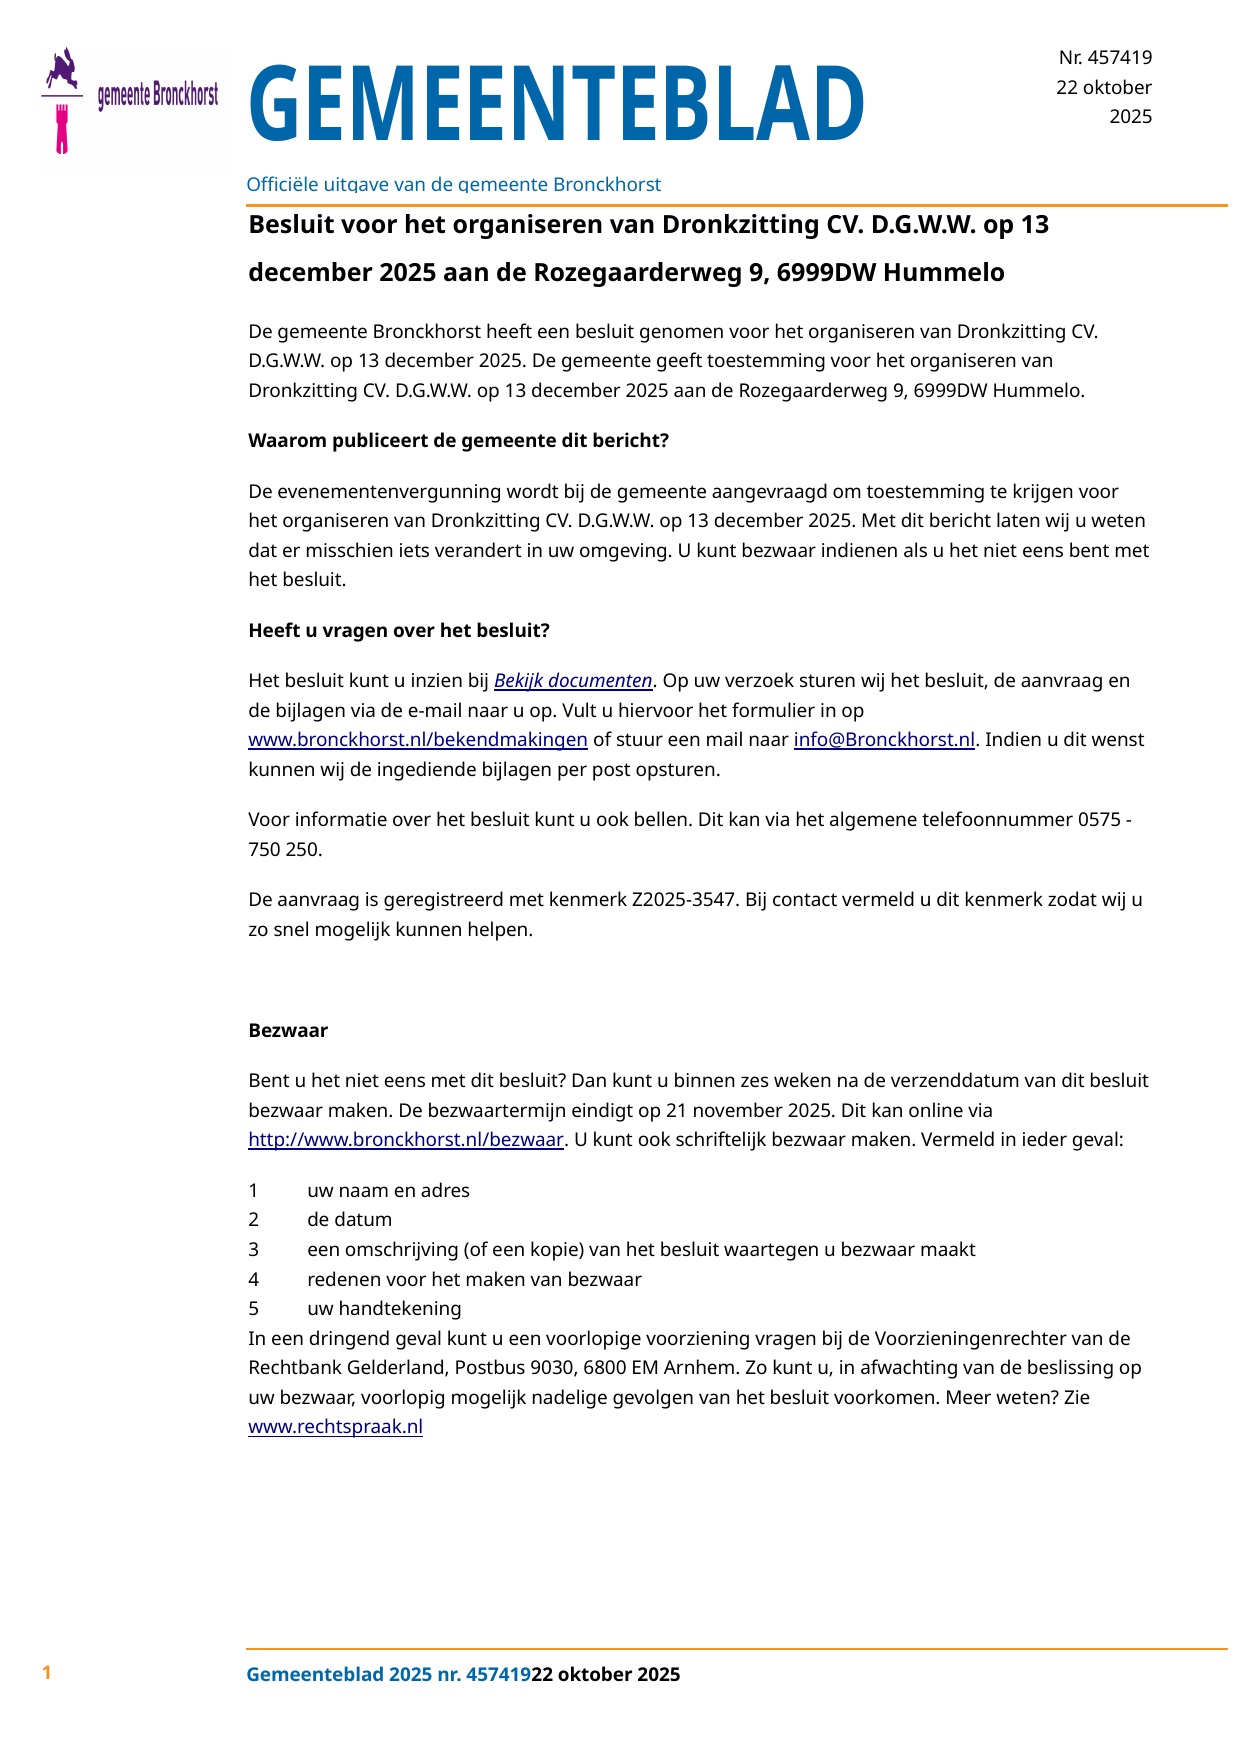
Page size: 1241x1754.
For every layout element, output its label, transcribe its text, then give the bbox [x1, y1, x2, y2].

text De evenementenvergunning wordt bij de gemeente aangevraagd om toestemming te krijgen voor het organiseren van Dronkzitting CV. D.G.W.W. op 13 december 2025. Met dit bericht laten wij u weten dat er misschien iets verandert in uw omgeving. U kunt bezwaar indienen als u het niet eens bent met het besluit. [248, 478, 1152, 592]
text De aanvraag is geregistreerd met kenmerk Z2025-3547. Bij contact vermeld u dit kenmerk zodat wij u zo snel mogelijk kunnen helpen. [248, 887, 1152, 942]
list uw handtekening [248, 1295, 1152, 1321]
text Besluit voor het organiseren van Dronkzitting CV. D.G.W.W. op 13 december 2025 aan de Rozegaarderweg 9, 6999DW Hummelo [248, 207, 1152, 288]
text Waarom publiceert de gemeente dit bericht? [248, 427, 1152, 453]
list uw naam en adres [248, 1177, 1152, 1203]
text Voor informatie over het besluit kunt u ook bellen. Dit kan via het algemene telefoonnummer 0575 - 750 250. [248, 807, 1152, 862]
text Bent u het niet eens met dit besluit? Dan kunt u binnen zes weken na de verzenddatum van dit besluit bezwaar maken. De bezwaartermijn eindigt op 21 november 2025. Dit kan online via http://www.bronckhorst.nl/bezwaar. U kunt ook schriftelijk bezwaar maken. Vermeld in ieder geval: [248, 1067, 1152, 1152]
picture [41, 47, 231, 172]
list redenen voor het maken van bezwaar [248, 1266, 1152, 1292]
text De gemeente Bronckhorst heeft een besluit genomen voor het organiseren van Dronkzitting CV. D.G.W.W. op 13 december 2025. De gemeente geeft toestemming voor het organiseren van Dronkzitting CV. D.G.W.W. op 13 december 2025 aan de Rozegaarderweg 9, 6999DW Hummelo. [248, 318, 1152, 403]
list een omschrijving (of een kopie) van het besluit waartegen u bezwaar maakt [248, 1236, 1152, 1262]
text Het besluit kunt u inzien bij Bekijk documenten. Op uw verzoek sturen wij het besluit, de aanvraag en de bijlagen via de e-mail naar u op. Vult u hiervoor het formulier in op www.bronckhorst.nl/bekendmakingen of stuur een mail naar info@Bronckhorst.nl. Indien u dit wenst kunnen wij de ingediende bijlagen per post opsturen. [248, 667, 1152, 782]
list de datum [248, 1207, 1152, 1232]
text In een dringend geval kunt u een voorlopige voorziening vragen bij de Voorzieningenrechter van de Rechtbank Gelderland, Postbus 9030, 6800 EM Arnhem. Zo kunt u, in afwachting van de beslissing op uw bezwaar, voorlopig mogelijk nadelige gevolgen van het besluit voorkomen. Meer weten? Zie www.rechtspraak.nl [248, 1325, 1152, 1439]
text Heeft u vragen over het besluit? [248, 617, 1152, 643]
text Bezwaar [248, 1017, 1152, 1043]
